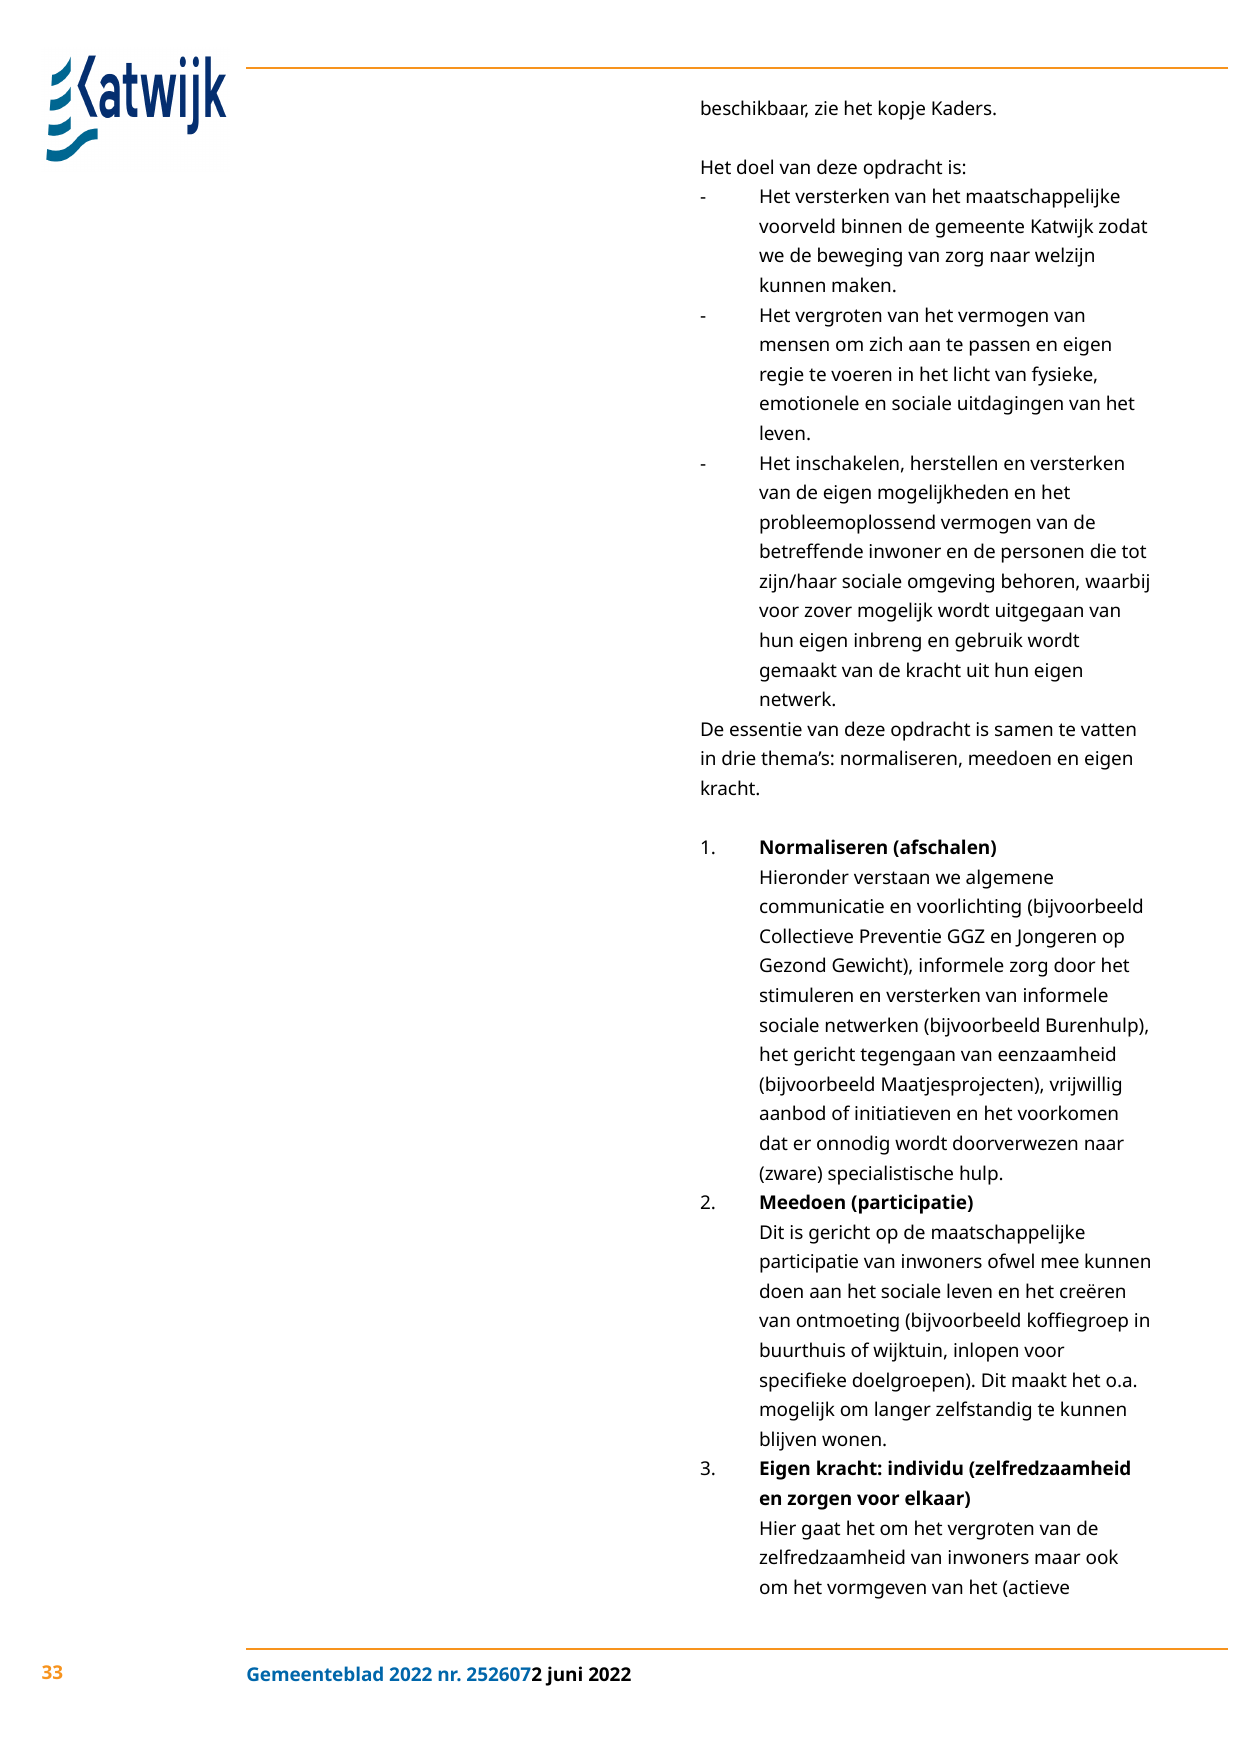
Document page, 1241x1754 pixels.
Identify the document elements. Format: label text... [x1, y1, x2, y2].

picture [41, 47, 231, 172]
table_cell beschikbaar, zie het kopje Kaders. Het doel van deze opdracht is: Het versterken van het maatschappelijke voorveld binnen de gemeente Katwijk zodat we de beweging van zorg naar welzijn kunnen maken. Het vergroten van het vermogen van mensen om zich aan te passen en eigen regie te voeren in het licht van fysieke, emotionele en sociale uitdagingen van het leven. Het inschakelen, herstellen en versterken van de eigen mogelijkheden en het probleemoplossend vermogen van de betreffende inwoner en de personen die tot zijn/haar sociale omgeving behoren, waarbij voor zover mogelijk wordt uitgegaan van hun eigen inbreng en gebruik wordt gemaakt van de kracht uit hun eigen netwerk. De essentie van deze opdracht is samen te vatten in drie thema’s: normaliseren, meedoen en eigen kracht. Normaliseren (afschalen) Hieronder verstaan we algemene communicatie en voorlichting (bijvoorbeeld Collectieve Preventie GGZ en Jongeren op Gezond Gewicht), informele zorg door het stimuleren en versterken van informele sociale netwerken (bijvoorbeeld Burenhulp), het gericht tegengaan van eenzaamheid (bijvoorbeeld Maatjesprojecten), vrijwillig aanbod of initiatieven en het voorkomen dat er onnodig wordt doorverwezen naar (zware) specialistische hulp. Meedoen (participatie) Dit is gericht op de maatschappelijke participatie van inwoners ofwel mee kunnen doen aan het sociale leven en het creëren van ontmoeting (bijvoorbeeld koffiegroep in buurthuis of wijktuin, inlopen voor specifieke doelgroepen). Dit maakt het o.a. mogelijk om langer zelfstandig te kunnen blijven wonen. Eigen kracht: individu (zelfredzaamheid en zorgen voor elkaar) Hier gaat het om het vergroten van de zelfredzaamheid van inwoners maar ook om het vormgeven van het (actieve [700, 95, 1152, 1600]
table_cell [248, 95, 700, 1600]
